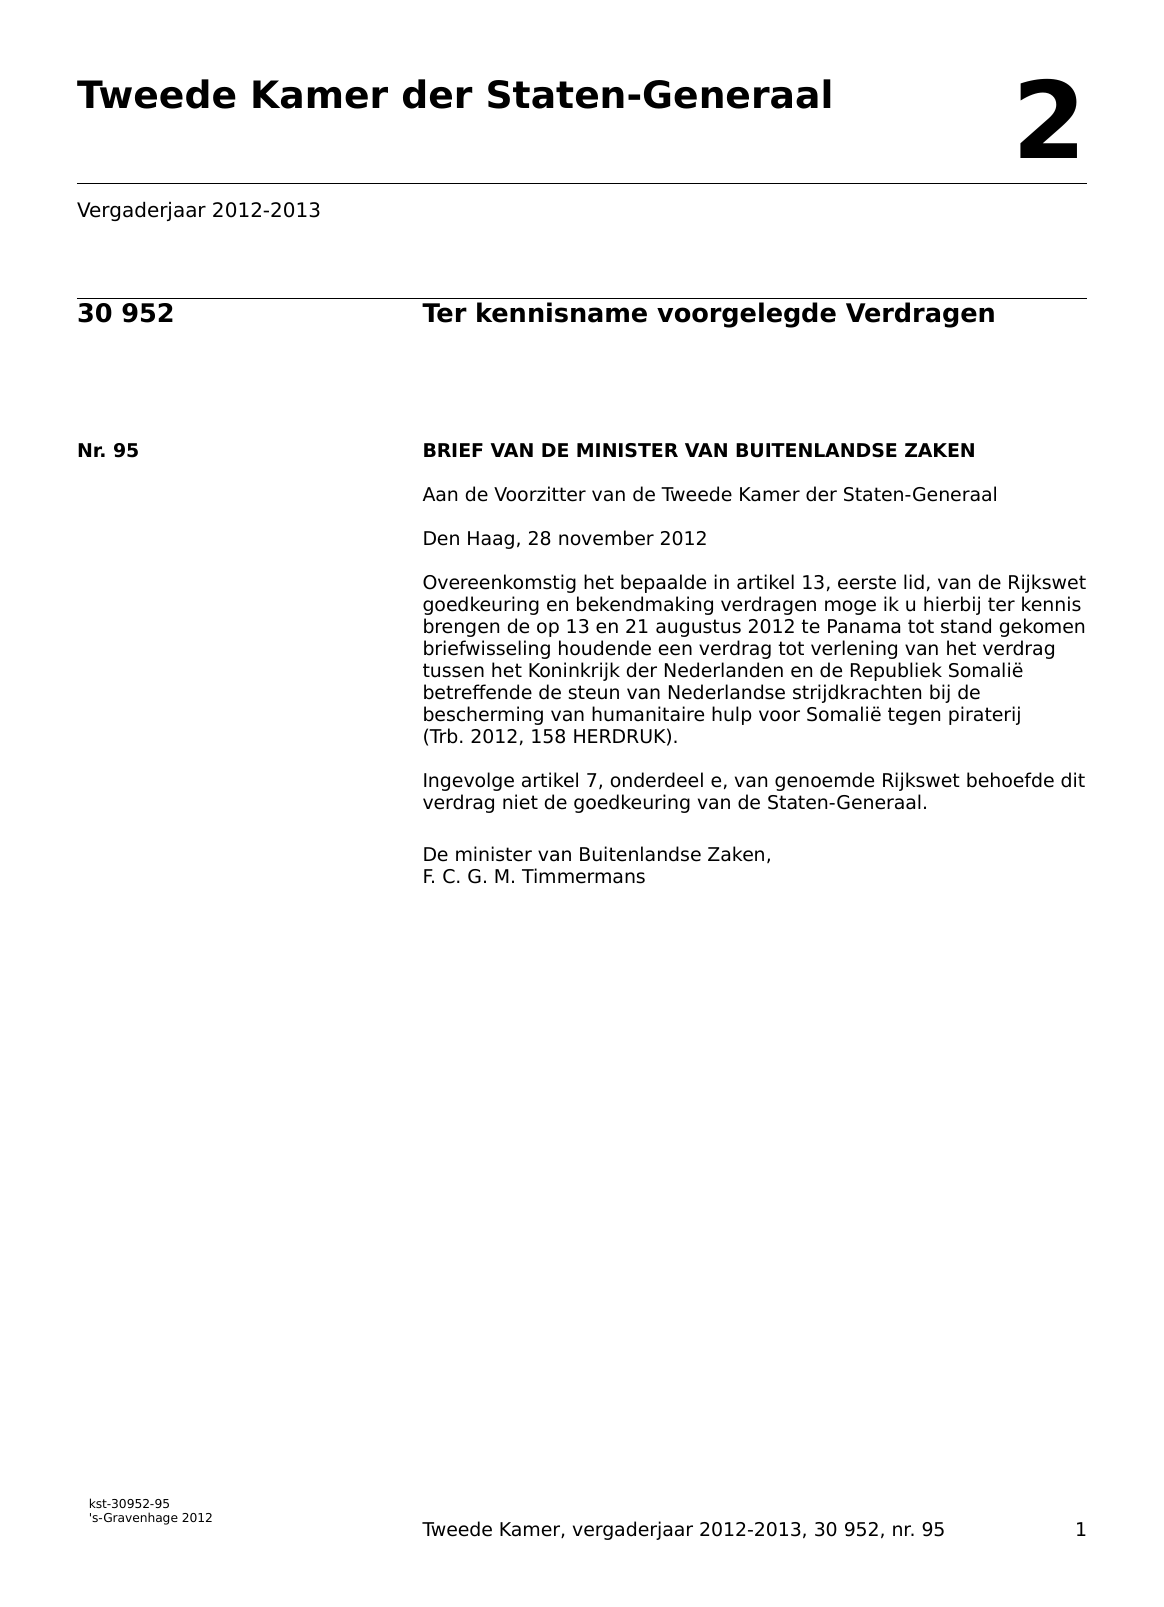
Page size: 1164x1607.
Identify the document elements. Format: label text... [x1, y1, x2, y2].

table_header Tweede Kamer der Staten-Generaal [77, 59, 886, 183]
text Aan de Voorzitter van de Tweede Kamer der Staten-Generaal [422, 484, 1087, 506]
text Den Haag, 28 november 2012 [422, 528, 1087, 550]
table_cell Vergaderjaar 2012-2013 [77, 184, 1087, 298]
text De minister van Buitenlandse Zaken, F. C. G. M. Timmermans [422, 844, 1087, 888]
text 's-Gravenhage 2012 [88, 1511, 323, 1525]
text kst-30952-95 [88, 1497, 323, 1511]
text Ingevolge artikel 7, onderdeel e, van genoemde Rijkswet behoefde dit verdrag niet de goedkeuring van de Staten-Generaal. [422, 770, 1087, 814]
table_header 2 [886, 59, 1087, 183]
subtitle 30 952 Ter kennisname voorgelegde Verdragen [77, 299, 1087, 329]
subtitle Nr. 95 BRIEF VAN DE MINISTER VAN BUITENLANDSE ZAKEN [77, 440, 1087, 462]
text Overeenkomstig het bepaalde in artikel 13, eerste lid, van de Rijkswet goedkeuring en bekendmaking verdragen moge ik u hierbij ter kennis brengen de op 13 en 21 augustus 2012 te Panama tot stand gekomen briefwisseling houdende een verdrag tot verlening van het verdrag tussen het Koninkrijk der Nederlanden en de Republiek Somalië betreffende de steun van Nederlandse strijdkrachten bij de bescherming van humanitaire hulp voor Somalië tegen piraterij (Trb. 2012, 158 HERDRUK). [422, 572, 1087, 748]
